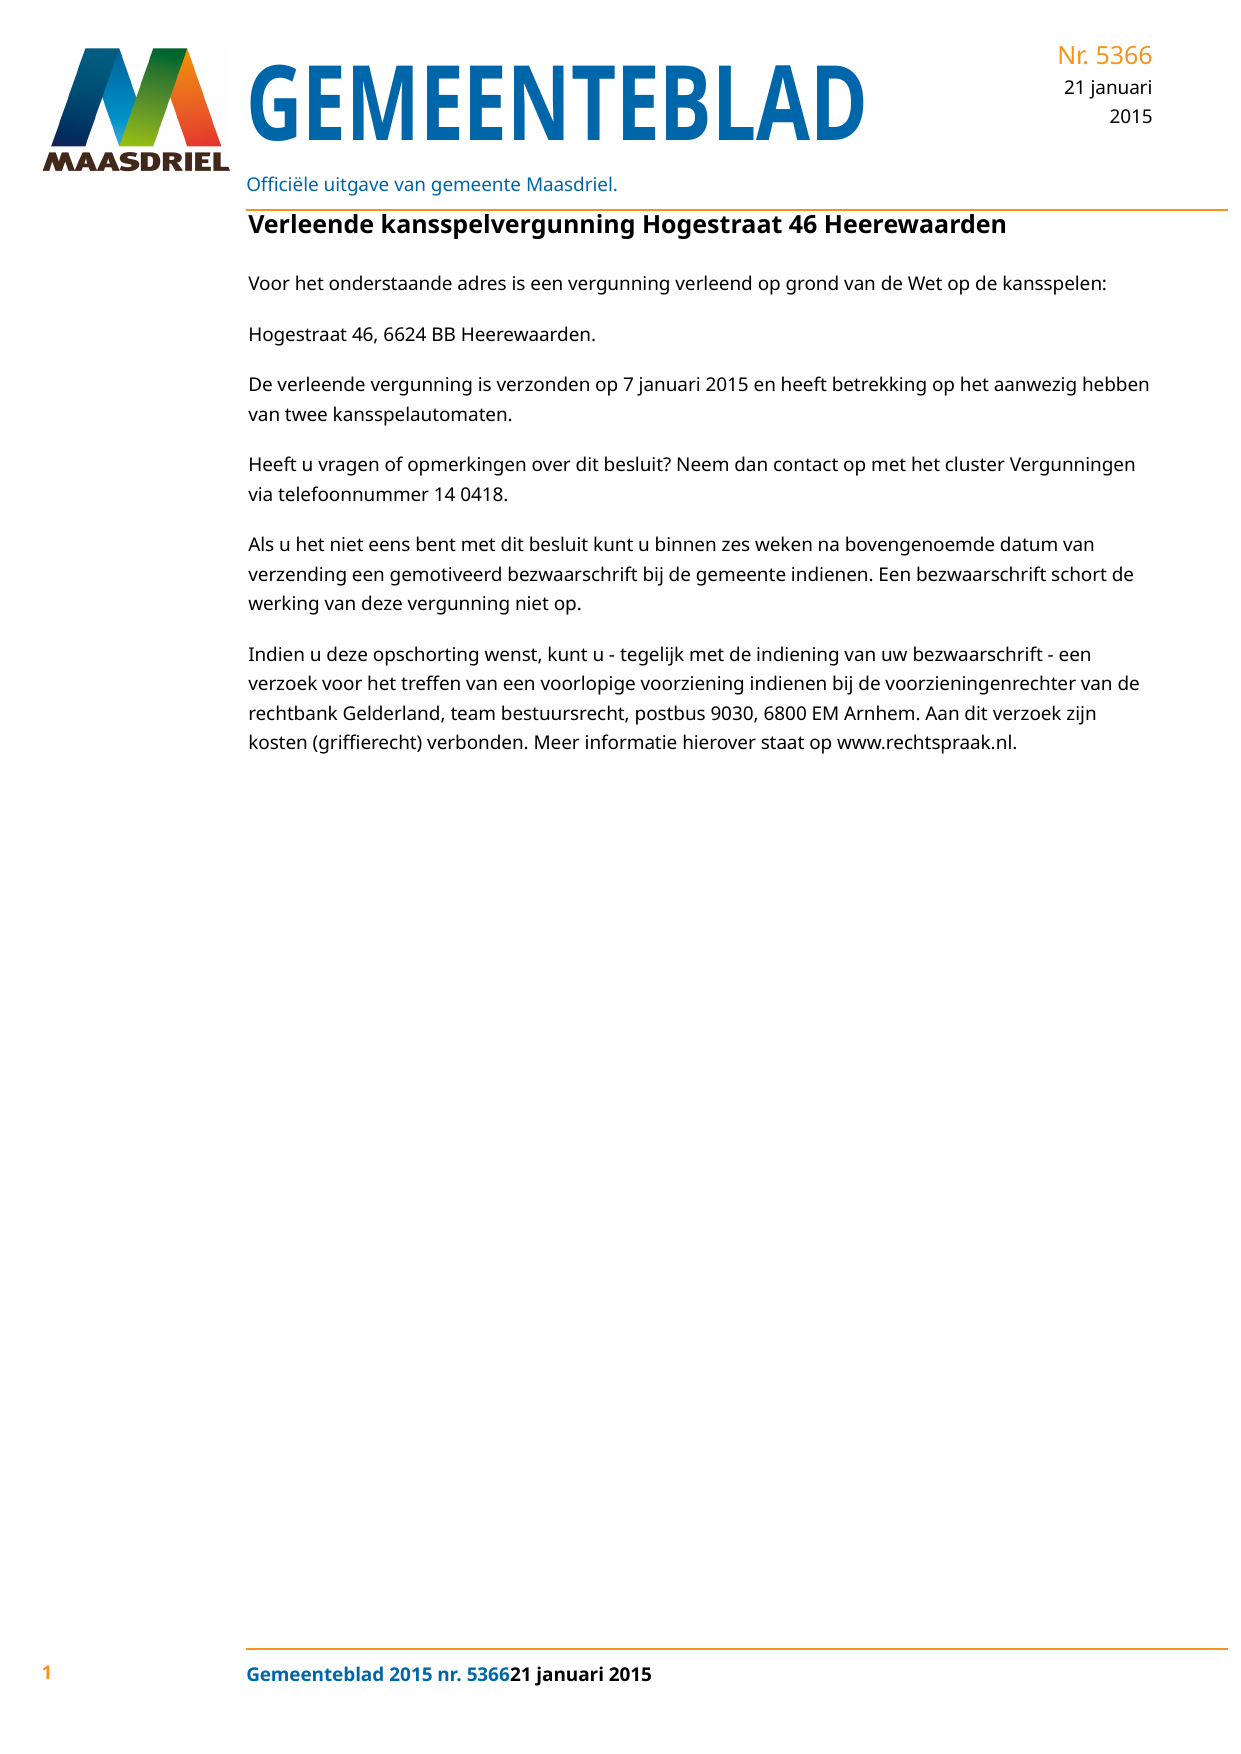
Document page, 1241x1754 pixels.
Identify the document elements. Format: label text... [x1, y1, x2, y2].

text Voor het onderstaande adres is een vergunning verleend op grond van de Wet op de kansspelen: [248, 270, 1152, 296]
text Verleende kansspelvergunning Hogestraat 46 Heerewaarden [248, 211, 1152, 241]
text Hogestraat 46, 6624 BB Heerewaarden. [248, 321, 1152, 346]
picture [41, 47, 231, 172]
text De verleende vergunning is verzonden op 7 januari 2015 en heeft betrekking op het aanwezig hebben van twee kansspelautomaten. [248, 371, 1152, 426]
text Heeft u vragen of opmerkingen over dit besluit? Neem dan contact op met het cluster Vergunningen via telefoonnummer 14 0418. [248, 451, 1152, 506]
text Indien u deze opschorting wenst, kunt u - tegelijk met de indiening van uw bezwaarschrift - een verzoek voor het treffen van een voorlopige voorziening indienen bij de voorzieningenrechter van de rechtbank Gelderland, team bestuursrecht, postbus 9030, 6800 EM Arnhem. Aan dit verzoek zijn kosten (griffierecht) verbonden. Meer informatie hierover staat op www.rechtspraak.nl. [248, 641, 1152, 755]
text Als u het niet eens bent met dit besluit kunt u binnen zes weken na bovengenoemde datum van verzending een gemotiveerd bezwaarschrift bij de gemeente indienen. Een bezwaarschrift schort de werking van deze vergunning niet op. [248, 531, 1152, 616]
